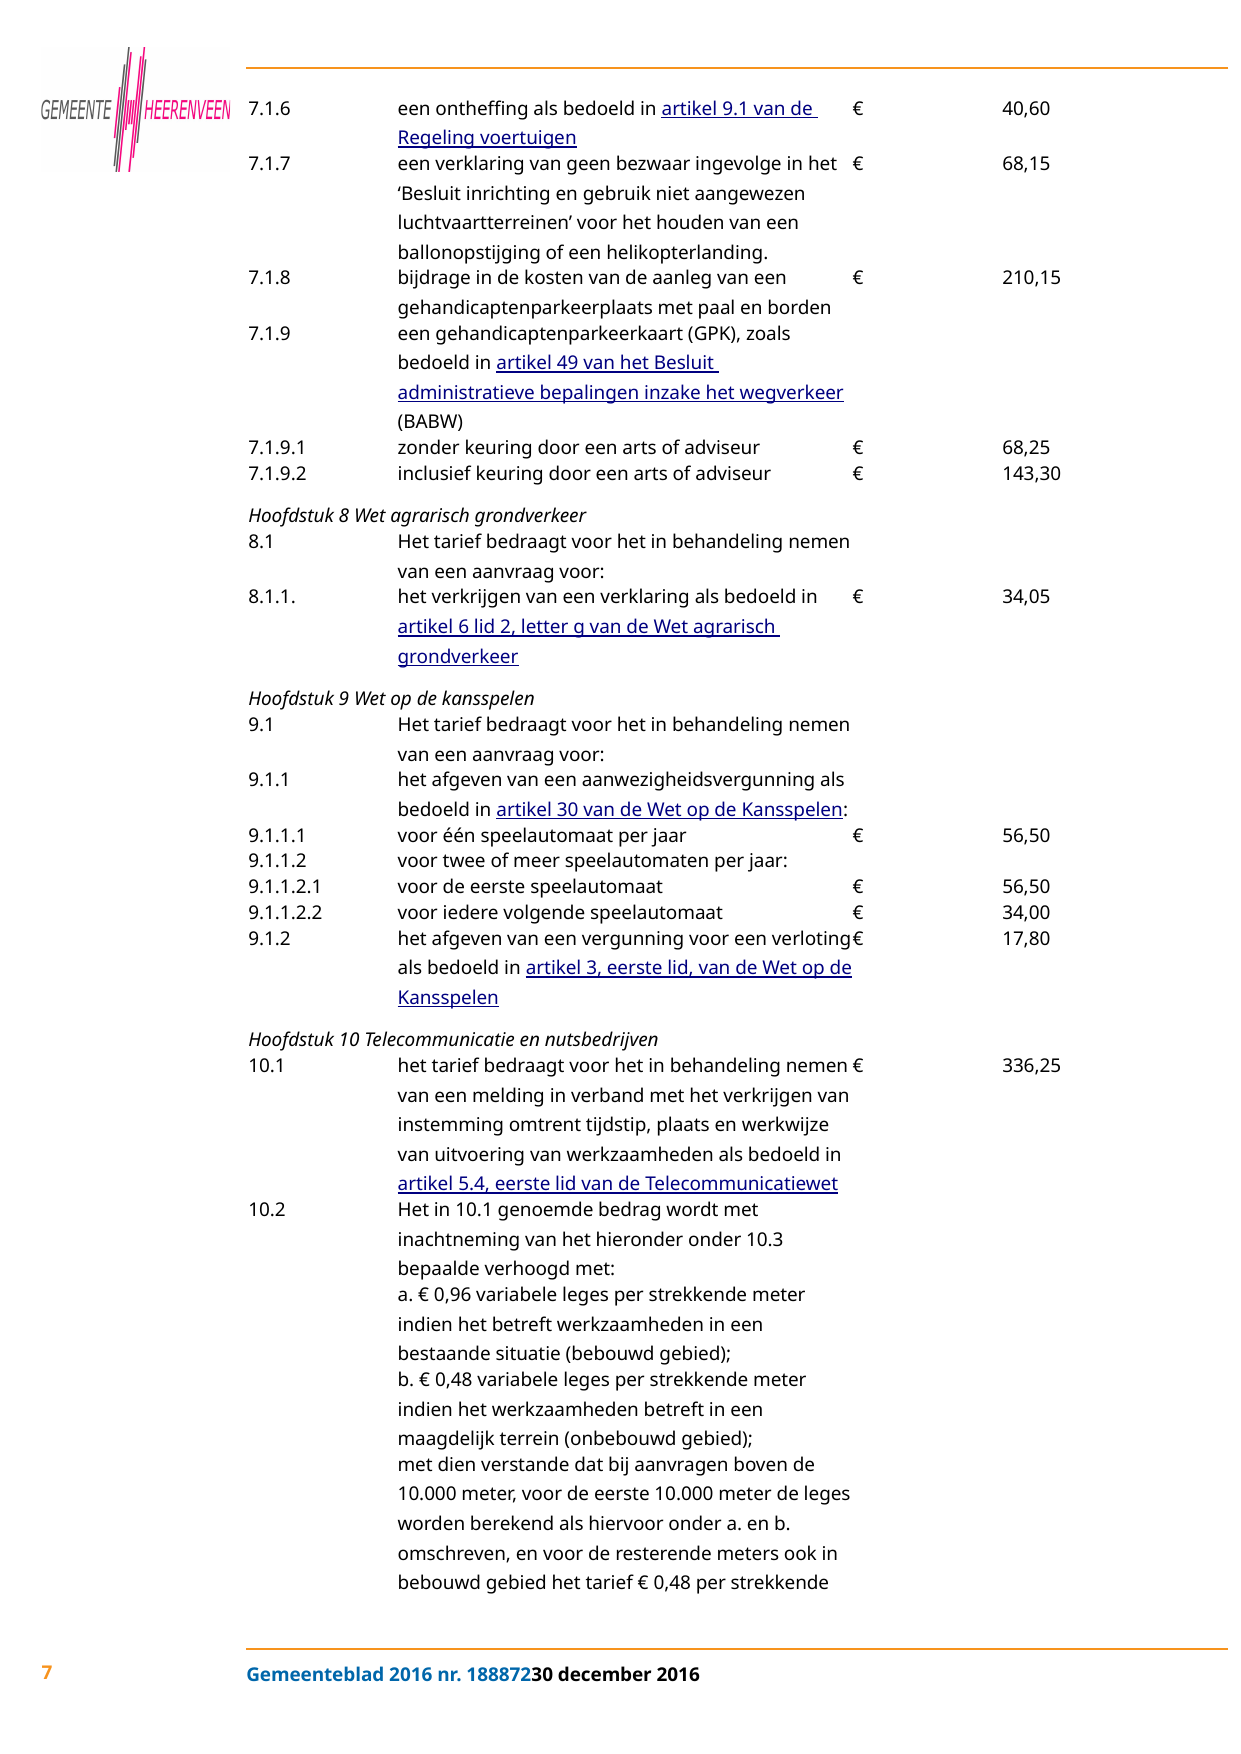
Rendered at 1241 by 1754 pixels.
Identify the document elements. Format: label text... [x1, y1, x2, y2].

table_cell 34,05 [1002, 584, 1152, 669]
table_cell 210,15 [1002, 265, 1152, 320]
table_header 336,25 [1002, 1052, 1152, 1196]
table_cell € [853, 899, 1002, 925]
table_cell [853, 1366, 1002, 1451]
table_cell € [853, 925, 1002, 1010]
table_cell 68,15 [1002, 150, 1152, 264]
table_cell 68,25 [1002, 434, 1152, 460]
table_cell voor iedere volgende speelautomaat [398, 899, 852, 925]
table_cell 7.1.9.2 [248, 460, 397, 486]
table_cell € [853, 265, 1002, 320]
table_cell b. € 0,48 variabele leges per strekkende meter indien het werkzaamheden betreft in een maagdelijk terrein (onbebouwd gebied); [398, 1366, 852, 1451]
table_cell [1002, 320, 1152, 434]
table_cell € [853, 460, 1002, 486]
table_cell 9.1.1.2.2 [248, 899, 397, 925]
table_cell 9.1.2 [248, 925, 397, 1010]
table_cell inclusief keuring door een arts of adviseur [398, 460, 852, 486]
table_cell het verkrijgen van een verklaring als bedoeld in artikel 6 lid 2, letter g van de Wet agrarisch grondverkeer [398, 584, 852, 669]
table_cell Het in 10.1 genoemde bedrag wordt met inachtneming van het hieronder onder 10.3 bepaalde verhoogd met: [398, 1196, 852, 1281]
table_cell € [853, 95, 1002, 150]
table_cell 34,00 [1002, 899, 1152, 925]
table_cell 7.1.7 [248, 150, 397, 264]
table_cell 9.1.1.2.1 [248, 873, 397, 899]
text Hoofdstuk 8 Wet agrarisch grondverkeer [248, 503, 1152, 528]
table_header Het tarief bedraagt voor het in behandeling nemen van een aanvraag voor: [398, 529, 852, 584]
table_cell € [853, 822, 1002, 848]
table_cell [1002, 848, 1152, 873]
table_cell een ontheffing als bedoeld in artikel 9.1 van de Regeling voertuigen [398, 95, 852, 150]
table_cell [1002, 1366, 1152, 1451]
table_cell [853, 1196, 1002, 1281]
table_cell het afgeven van een vergunning voor een verloting als bedoeld in artikel 3, eerste lid, van de Wet op de Kansspelen [398, 925, 852, 1010]
text Hoofdstuk 10 Telecommunicatie en nutsbedrijven [248, 1026, 1152, 1052]
table_cell [853, 767, 1002, 822]
table_cell [853, 1451, 1002, 1595]
table_cell bijdrage in de kosten van de aanleg van een gehandicaptenparkeerplaats met paal en borden [398, 265, 852, 320]
table_cell 7.1.6 [248, 95, 397, 150]
table_cell [853, 320, 1002, 434]
table_cell [1002, 1196, 1152, 1281]
table_header [1002, 529, 1152, 584]
table_cell 10.2 [248, 1196, 397, 1281]
table_cell voor de eerste speelautomaat [398, 873, 852, 899]
table_cell [248, 1451, 397, 1595]
table_header [1002, 711, 1152, 767]
table_cell 7.1.9.1 [248, 434, 397, 460]
table_cell € [853, 434, 1002, 460]
table_cell [248, 1366, 397, 1451]
picture [41, 47, 231, 172]
table_cell een gehandicaptenparkeerkaart (GPK), zoals bedoeld in artikel 49 van het Besluit administratieve bepalingen inzake het wegverkeer (BABW) [398, 320, 852, 434]
table_cell 8.1.1. [248, 584, 397, 669]
table_header Het tarief bedraagt voor het in behandeling nemen van een aanvraag voor: [398, 711, 852, 767]
table_header [853, 711, 1002, 767]
table_cell 17,80 [1002, 925, 1152, 1010]
table_cell zonder keuring door een arts of adviseur [398, 434, 852, 460]
table_header 9.1 [248, 711, 397, 767]
table_header € [853, 1052, 1002, 1196]
table_cell 9.1.1 [248, 767, 397, 822]
table_cell voor twee of meer speelautomaten per jaar: [398, 848, 852, 873]
table_cell [853, 1281, 1002, 1366]
table_header 10.1 [248, 1052, 397, 1196]
table_cell 56,50 [1002, 822, 1152, 848]
table_cell [1002, 1281, 1152, 1366]
table_cell a. € 0,96 variabele leges per strekkende meter indien het betreft werkzaamheden in een bestaande situatie (bebouwd gebied); [398, 1281, 852, 1366]
table_header [853, 529, 1002, 584]
table_cell 7.1.8 [248, 265, 397, 320]
table_cell 7.1.9 [248, 320, 397, 434]
table_cell [1002, 1451, 1152, 1595]
table_cell 9.1.1.2 [248, 848, 397, 873]
table_cell 143,30 [1002, 460, 1152, 486]
table_cell een verklaring van geen bezwaar ingevolge in het ‘Besluit inrichting en gebruik niet aangewezen luchtvaartterreinen’ voor het houden van een ballonopstijging of een helikopterlanding. [398, 150, 852, 264]
table_cell voor één speelautomaat per jaar [398, 822, 852, 848]
table_cell [248, 1281, 397, 1366]
table_header 8.1 [248, 529, 397, 584]
table_cell het afgeven van een aanwezigheidsvergunning als bedoeld in artikel 30 van de Wet op de Kansspelen: [398, 767, 852, 822]
table_cell [853, 848, 1002, 873]
table_cell [1002, 767, 1152, 822]
table_cell 40,60 [1002, 95, 1152, 150]
text Hoofdstuk 9 Wet op de kansspelen [248, 685, 1152, 711]
table_cell € [853, 150, 1002, 264]
table_cell € [853, 584, 1002, 669]
table_cell 56,50 [1002, 873, 1152, 899]
table_header het tarief bedraagt voor het in behandeling nemen van een melding in verband met het verkrijgen van instemming omtrent tijdstip, plaats en werkwijze van uitvoering van werkzaamheden als bedoeld in artikel 5.4, eerste lid van de Telecommunicatiewet [398, 1052, 852, 1196]
table_cell € [853, 873, 1002, 899]
table_cell met dien verstande dat bij aanvragen boven de 10.000 meter, voor de eerste 10.000 meter de leges worden berekend als hiervoor onder a. en b. omschreven, en voor de resterende meters ook in bebouwd gebied het tarief € 0,48 per strekkende [398, 1451, 852, 1595]
table_cell 9.1.1.1 [248, 822, 397, 848]
